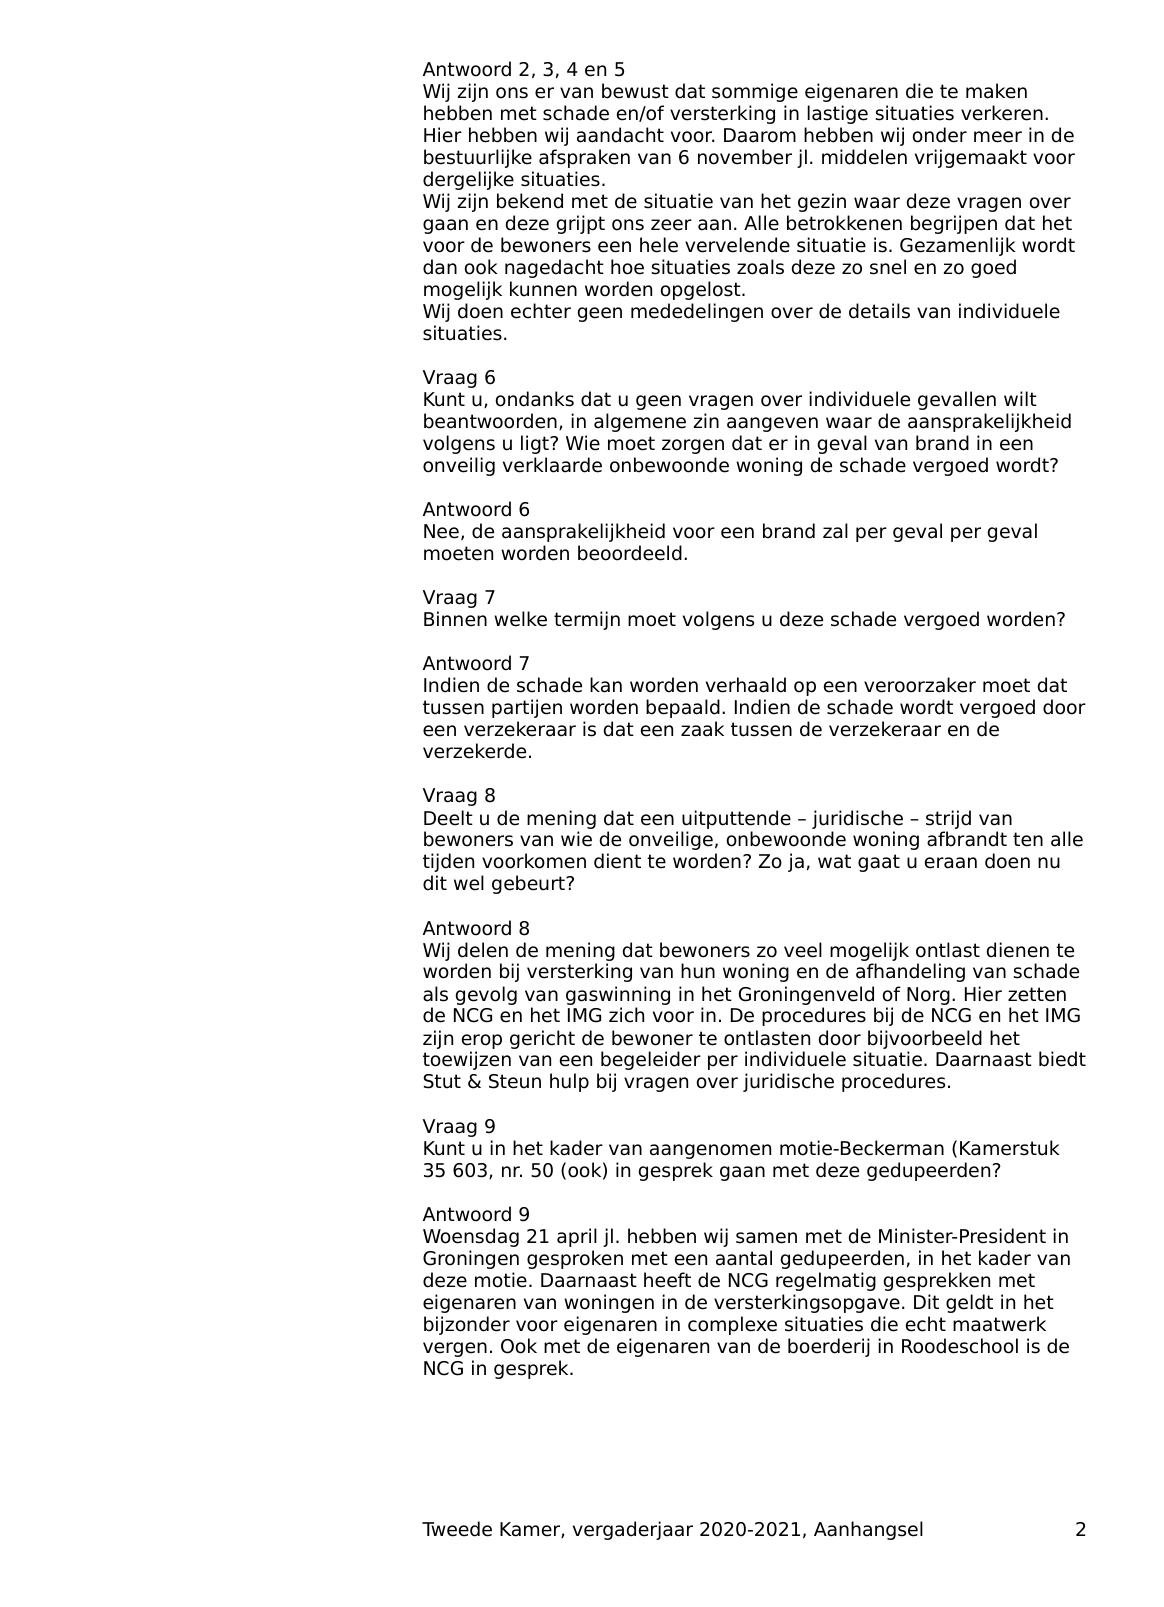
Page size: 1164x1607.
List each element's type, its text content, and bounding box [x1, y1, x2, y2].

text Wij zijn bekend met de situatie van het gezin waar deze vragen over gaan en deze grijpt ons zeer aan. Alle betrokkenen begrijpen dat het voor de bewoners een hele vervelende situatie is. Gezamenlijk wordt dan ook nagedacht hoe situaties zoals deze zo snel en zo goed mogelijk kunnen worden opgelost. [422, 191, 1087, 301]
text Woensdag 21 april jl. hebben wij samen met de Minister-President in Groningen gesproken met een aantal gedupeerden, in het kader van deze motie. Daarnaast heeft de NCG regelmatig gesprekken met eigenaren van woningen in de versterkingsopgave. Dit geldt in het bijzonder voor eigenaren in complexe situaties die echt maatwerk vergen. Ook met de eigenaren van de boerderij in Roodeschool is de NCG in gesprek. [422, 1226, 1087, 1379]
text Wij zijn ons er van bewust dat sommige eigenaren die te maken hebben met schade en/of versterking in lastige situaties verkeren. Hier hebben wij aandacht voor. Daarom hebben wij onder meer in de bestuurlijke afspraken van 6 november jl. middelen vrijgemaakt voor dergelijke situaties. [422, 81, 1087, 191]
text Kunt u, ondanks dat u geen vragen over individuele gevallen wilt beantwoorden, in algemene zin aangeven waar de aansprakelijkheid volgens u ligt? Wie moet zorgen dat er in geval van brand in een onveilig verklaarde onbewoonde woning de schade vergoed wordt? [422, 389, 1087, 477]
text Indien de schade kan worden verhaald op een veroorzaker moet dat tussen partijen worden bepaald. Indien de schade wordt vergoed door een verzekeraar is dat een zaak tussen de verzekeraar en de verzekerde. [422, 675, 1087, 763]
text Wij doen echter geen mededelingen over de details van individuele situaties. [422, 301, 1087, 345]
text Antwoord 8 [422, 917, 1087, 939]
text Antwoord 2, 3, 4 en 5 [422, 59, 1087, 81]
text Vraag 7 [422, 587, 1087, 609]
text Antwoord 6 [422, 499, 1087, 521]
text Antwoord 9 [422, 1204, 1087, 1226]
text Antwoord 7 [422, 653, 1087, 675]
text Deelt u de mening dat een uitputtende – juridische – strijd van bewoners van wie de onveilige, onbewoonde woning afbrandt ten alle tijden voorkomen dient te worden? Zo ja, wat gaat u eraan doen nu dit wel gebeurt? [422, 807, 1087, 895]
text Vraag 8 [422, 785, 1087, 807]
text Vraag 9 [422, 1116, 1087, 1137]
text Binnen welke termijn moet volgens u deze schade vergoed worden? [422, 609, 1087, 631]
text Wij delen de mening dat bewoners zo veel mogelijk ontlast dienen te worden bij versterking van hun woning en de afhandeling van schade als gevolg van gaswinning in het Groningenveld of Norg. Hier zetten de NCG en het IMG zich voor in. De procedures bij de NCG en het IMG zijn erop gericht de bewoner te ontlasten door bijvoorbeeld het toewijzen van een begeleider per individuele situatie. Daarnaast biedt Stut & Steun hulp bij vragen over juridische procedures. [422, 939, 1087, 1093]
text Kunt u in het kader van aangenomen motie-Beckerman (Kamerstuk 35 603, nr. 50 (ook) in gesprek gaan met deze gedupeerden? [422, 1137, 1087, 1181]
text Nee, de aansprakelijkheid voor een brand zal per geval per geval moeten worden beoordeeld. [422, 521, 1087, 565]
text Vraag 6 [422, 367, 1087, 389]
